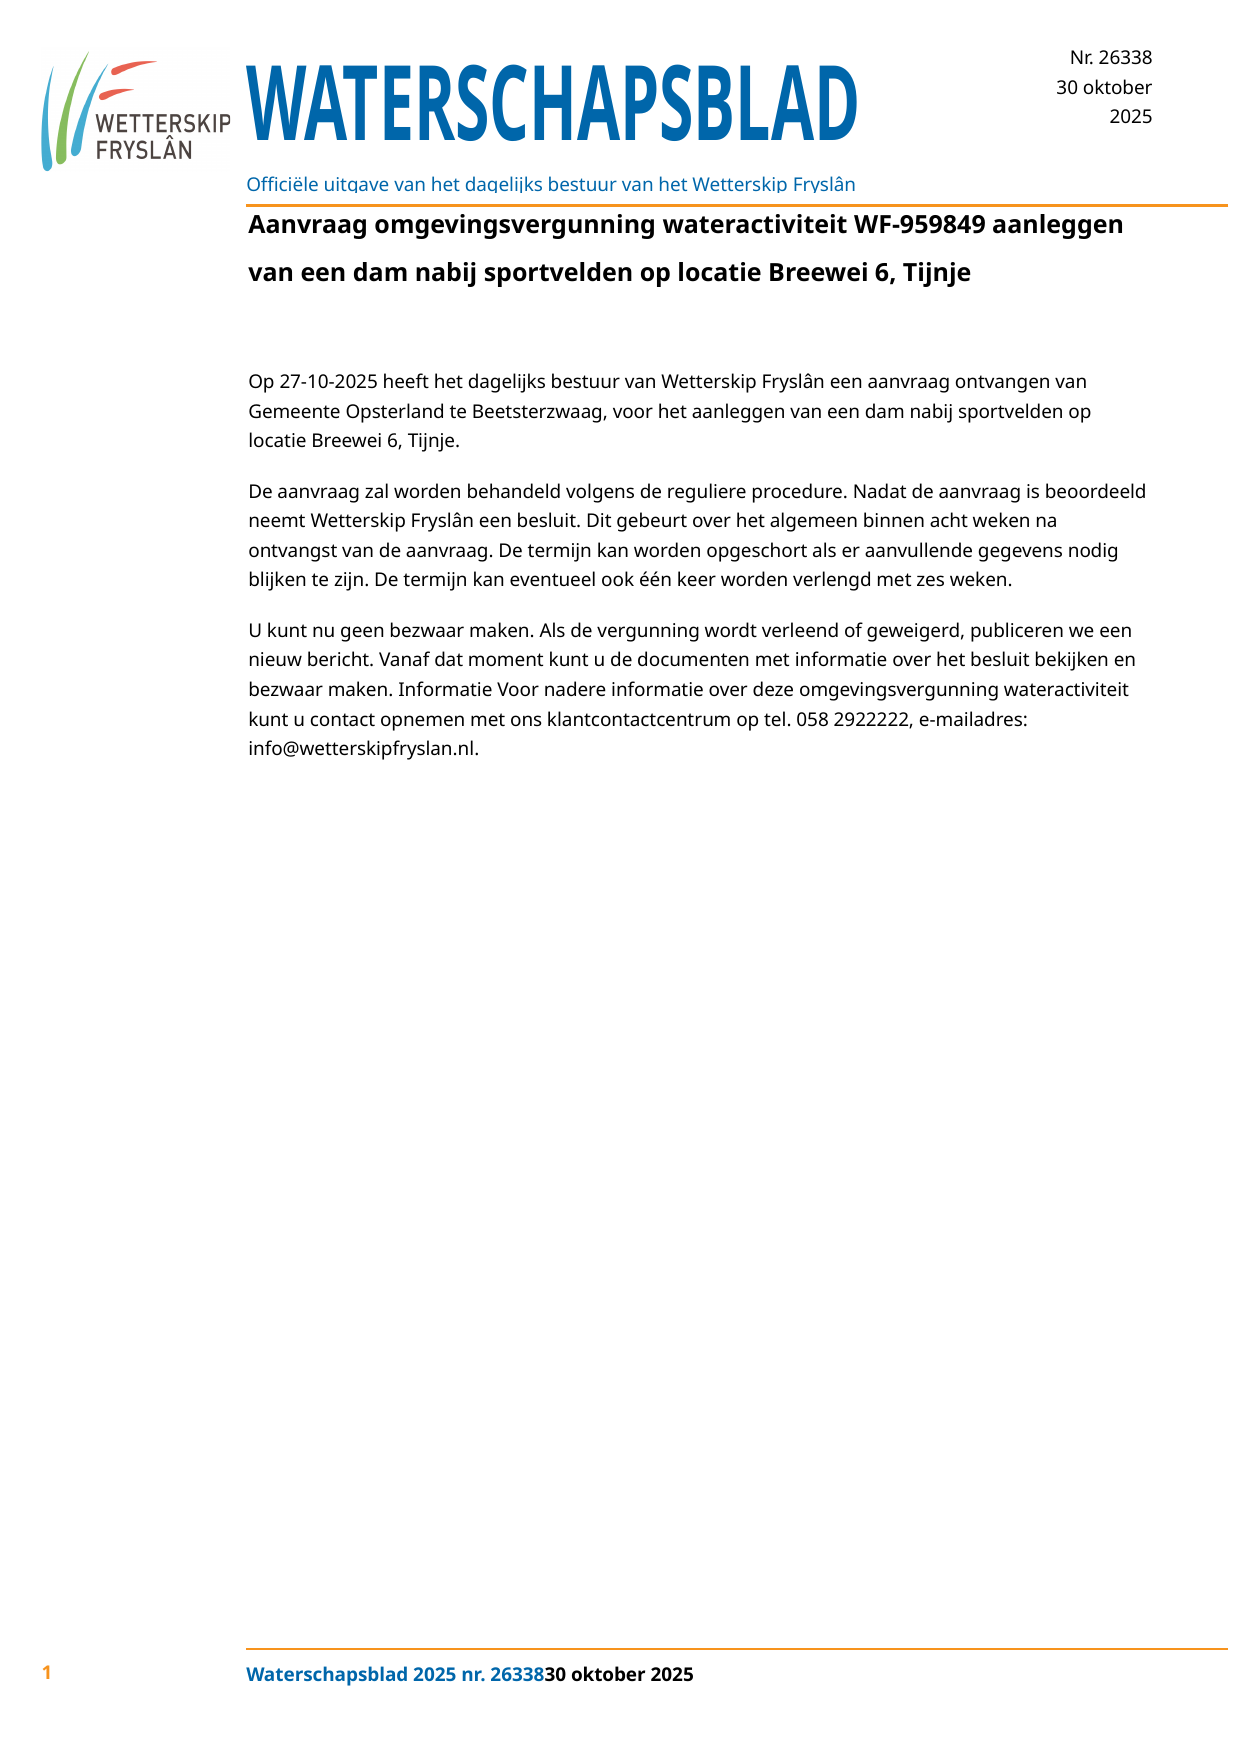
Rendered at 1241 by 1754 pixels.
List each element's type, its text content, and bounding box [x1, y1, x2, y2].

text U kunt nu geen bezwaar maken. Als de vergunning wordt verleend of geweigerd, publiceren we een nieuw bericht. Vanaf dat moment kunt u de documenten met informatie over het besluit bekijken en bezwaar maken. Informatie Voor nadere informatie over deze omgevingsvergunning wateractiviteit kunt u contact opnemen met ons klantcontactcentrum op tel. 058 2922222, e-mailadres: info@wetterskipfryslan.nl. [248, 617, 1152, 761]
text De aanvraag zal worden behandeld volgens de reguliere procedure. Nadat de aanvraag is beoordeeld neemt Wetterskip Fryslân een besluit. Dit gebeurt over het algemeen binnen acht weken na ontvangst van de aanvraag. De termijn kan worden opgeschort als er aanvullende gegevens nodig blijken te zijn. De termijn kan eventueel ook één keer worden verlengd met zes weken. [248, 478, 1152, 592]
text Aanvraag omgevingsvergunning wateractiviteit WF-959849 aanleggen van een dam nabij sportvelden op locatie Breewei 6, Tijnje [248, 207, 1152, 288]
text Op 27-10-2025 heeft het dagelijks bestuur van Wetterskip Fryslân een aanvraag ontvangen van Gemeente Opsterland te Beetsterzwaag, voor het aanleggen van een dam nabij sportvelden op locatie Breewei 6, Tijnje. [248, 368, 1152, 453]
picture [41, 47, 231, 172]
